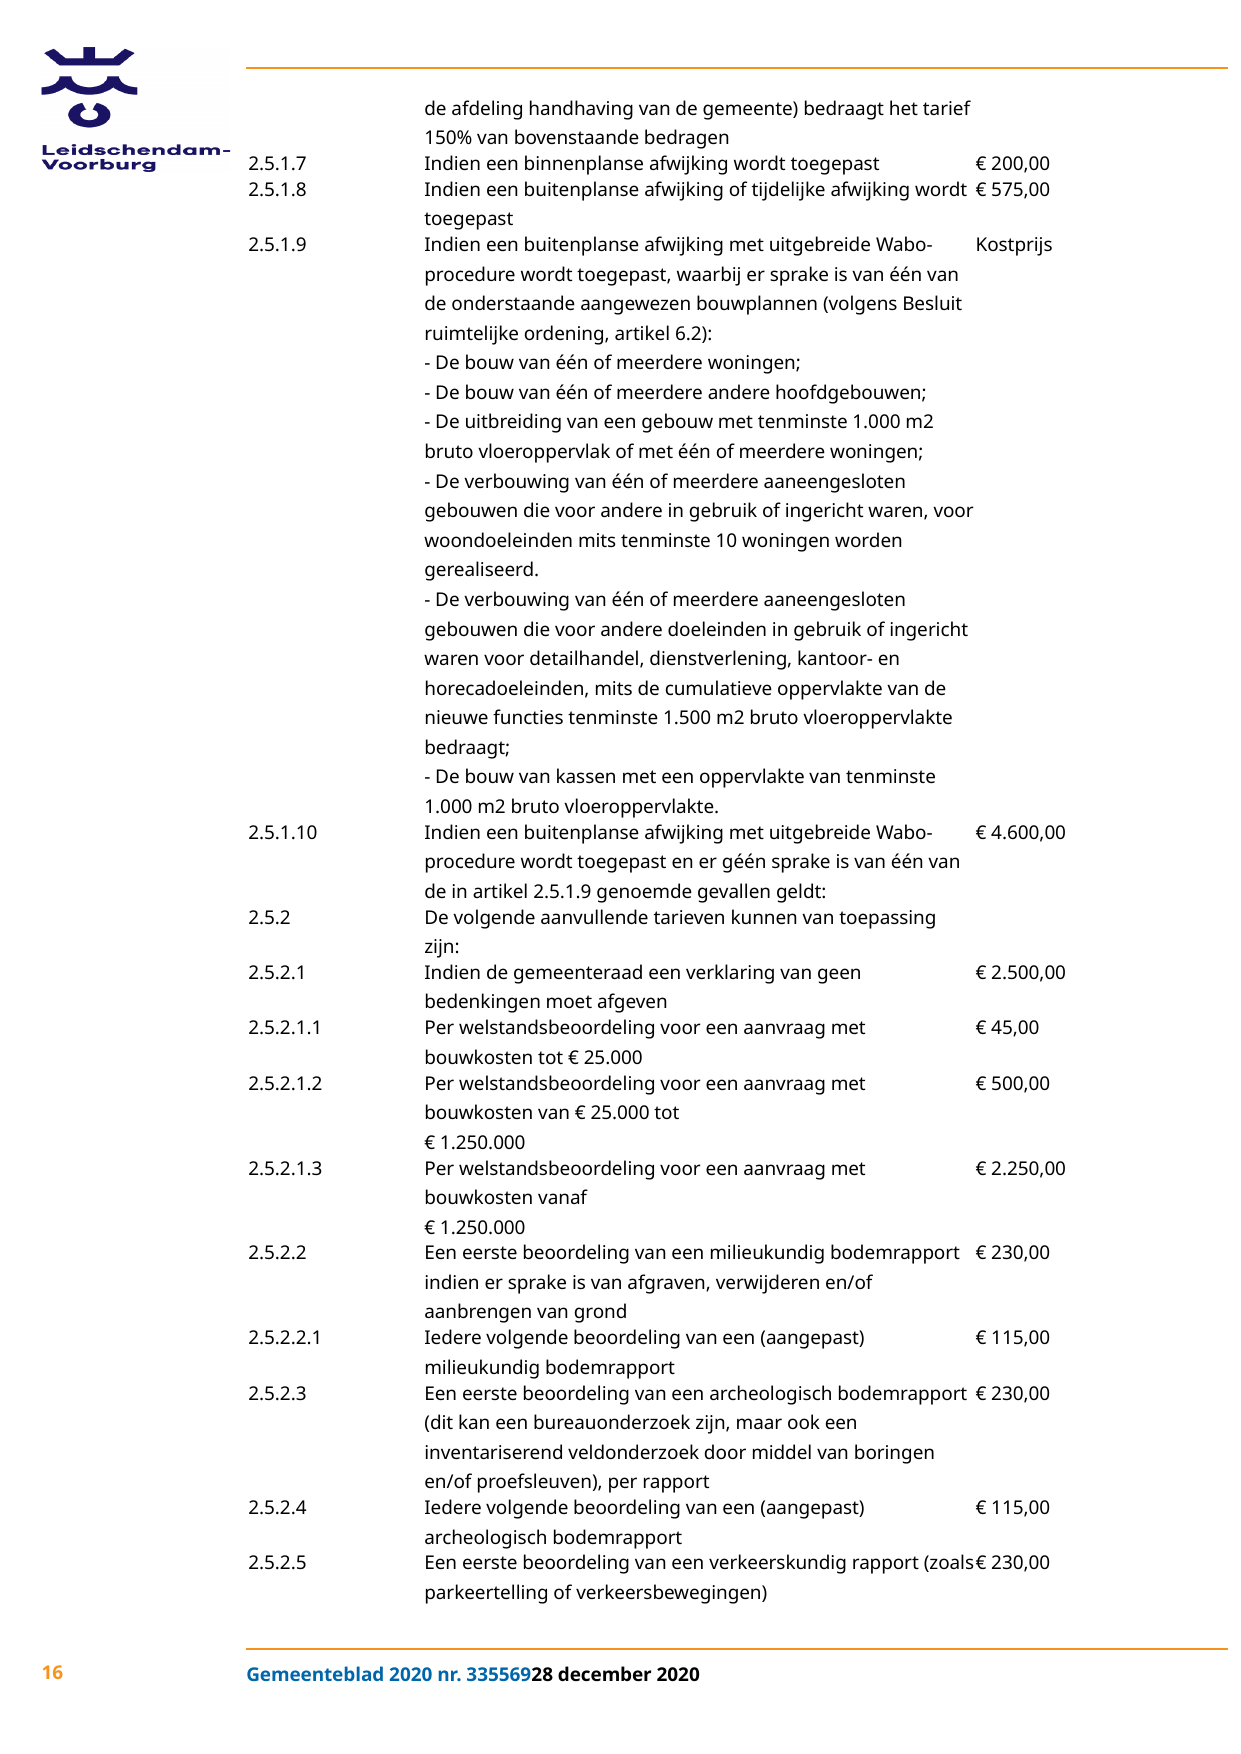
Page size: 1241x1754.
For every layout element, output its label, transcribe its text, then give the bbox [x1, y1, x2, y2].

table_cell Indien een buitenplanse afwijking met uitgebreide Wabo-procedure wordt toegepast en er géén sprake is van één van de in artikel 2.5.1.9 genoemde gevallen geldt: [424, 819, 975, 904]
table_cell Iedere volgende beoordeling van een (aangepast) milieukundig bodemrapport [424, 1325, 975, 1380]
table_cell 2.5.2.5 [248, 1550, 424, 1605]
table_cell [975, 904, 1152, 959]
table_cell Indien de gemeenteraad een verklaring van geen bedenkingen moet afgeven [424, 959, 975, 1014]
table_cell Indien een binnenplanse afwijking wordt toegepast [424, 150, 975, 176]
table_cell € 115,00 [975, 1494, 1152, 1549]
table_cell 2.5.2 [248, 904, 424, 959]
table_cell Kostprijs [975, 231, 1152, 819]
table_cell 2.5.1.10 [248, 819, 424, 904]
table_cell de afdeling handhaving van de gemeente) bedraagt het tarief 150% van bovenstaande bedragen [424, 95, 975, 150]
table_cell 2.5.2.3 [248, 1380, 424, 1494]
table_cell Een eerste beoordeling van een archeologisch bodemrapport (dit kan een bureauonderzoek zijn, maar ook een inventariserend veldonderzoek door middel van boringen en/of proefsleuven), per rapport [424, 1380, 975, 1494]
table_cell Indien een buitenplanse afwijking of tijdelijke afwijking wordt toegepast [424, 176, 975, 231]
table_cell Indien een buitenplanse afwijking met uitgebreide Wabo-procedure wordt toegepast, waarbij er sprake is van één van de onderstaande aangewezen bouwplannen (volgens Besluit ruimtelijke ordening, artikel 6.2): - De bouw van één of meerdere woningen; - De bouw van één of meerdere andere hoofdgebouwen; - De uitbreiding van een gebouw met tenminste 1.000 m2 bruto vloeroppervlak of met één of meerdere woningen; - De verbouwing van één of meerdere aaneengesloten gebouwen die voor andere in gebruik of ingericht waren, voor woondoeleinden mits tenminste 10 woningen worden gerealiseerd. - De verbouwing van één of meerdere aaneengesloten gebouwen die voor andere doeleinden in gebruik of ingericht waren voor detailhandel, dienstverlening, kantoor- en horecadoeleinden, mits de cumulatieve oppervlakte van de nieuwe functies tenminste 1.500 m2 bruto vloeroppervlakte bedraagt; - De bouw van kassen met een oppervlakte van tenminste 1.000 m2 bruto vloeroppervlakte. [424, 231, 975, 819]
table_cell [248, 95, 424, 150]
table_cell 2.5.1.8 [248, 176, 424, 231]
table_cell € 230,00 [975, 1550, 1152, 1605]
table_cell De volgende aanvullende tarieven kunnen van toepassing zijn: [424, 904, 975, 959]
table_cell € 230,00 [975, 1240, 1152, 1324]
table_cell 2.5.2.1.3 [248, 1155, 424, 1239]
table_cell 2.5.1.7 [248, 150, 424, 176]
table_cell € 575,00 [975, 176, 1152, 231]
table_cell Per welstandsbeoordeling voor een aanvraag met bouwkosten van € 25.000 tot € 1.250.000 [424, 1070, 975, 1155]
picture [41, 47, 231, 172]
table_cell 2.5.2.1.2 [248, 1070, 424, 1155]
table_cell € 230,00 [975, 1380, 1152, 1494]
table_cell € 200,00 [975, 150, 1152, 176]
table_cell 2.5.2.1 [248, 959, 424, 1014]
table_cell € 45,00 [975, 1015, 1152, 1070]
table_cell Iedere volgende beoordeling van een (aangepast) archeologisch bodemrapport [424, 1494, 975, 1549]
table_cell [975, 95, 1152, 150]
table_cell 2.5.2.4 [248, 1494, 424, 1549]
table_cell € 2.250,00 [975, 1155, 1152, 1239]
table_cell Per welstandsbeoordeling voor een aanvraag met bouwkosten tot € 25.000 [424, 1015, 975, 1070]
table_cell Een eerste beoordeling van een milieukundig bodemrapport indien er sprake is van afgraven, verwijderen en/of aanbrengen van grond [424, 1240, 975, 1324]
table_cell € 500,00 [975, 1070, 1152, 1155]
table_cell 2.5.2.2.1 [248, 1325, 424, 1380]
table_cell € 2.500,00 [975, 959, 1152, 1014]
table_cell € 4.600,00 [975, 819, 1152, 904]
table_cell 2.5.2.2 [248, 1240, 424, 1324]
table_cell Een eerste beoordeling van een verkeerskundig rapport (zoals parkeertelling of verkeersbewegingen) [424, 1550, 975, 1605]
table_cell € 115,00 [975, 1325, 1152, 1380]
table_cell 2.5.1.9 [248, 231, 424, 819]
table_cell Per welstandsbeoordeling voor een aanvraag met bouwkosten vanaf € 1.250.000 [424, 1155, 975, 1239]
table_cell 2.5.2.1.1 [248, 1015, 424, 1070]
